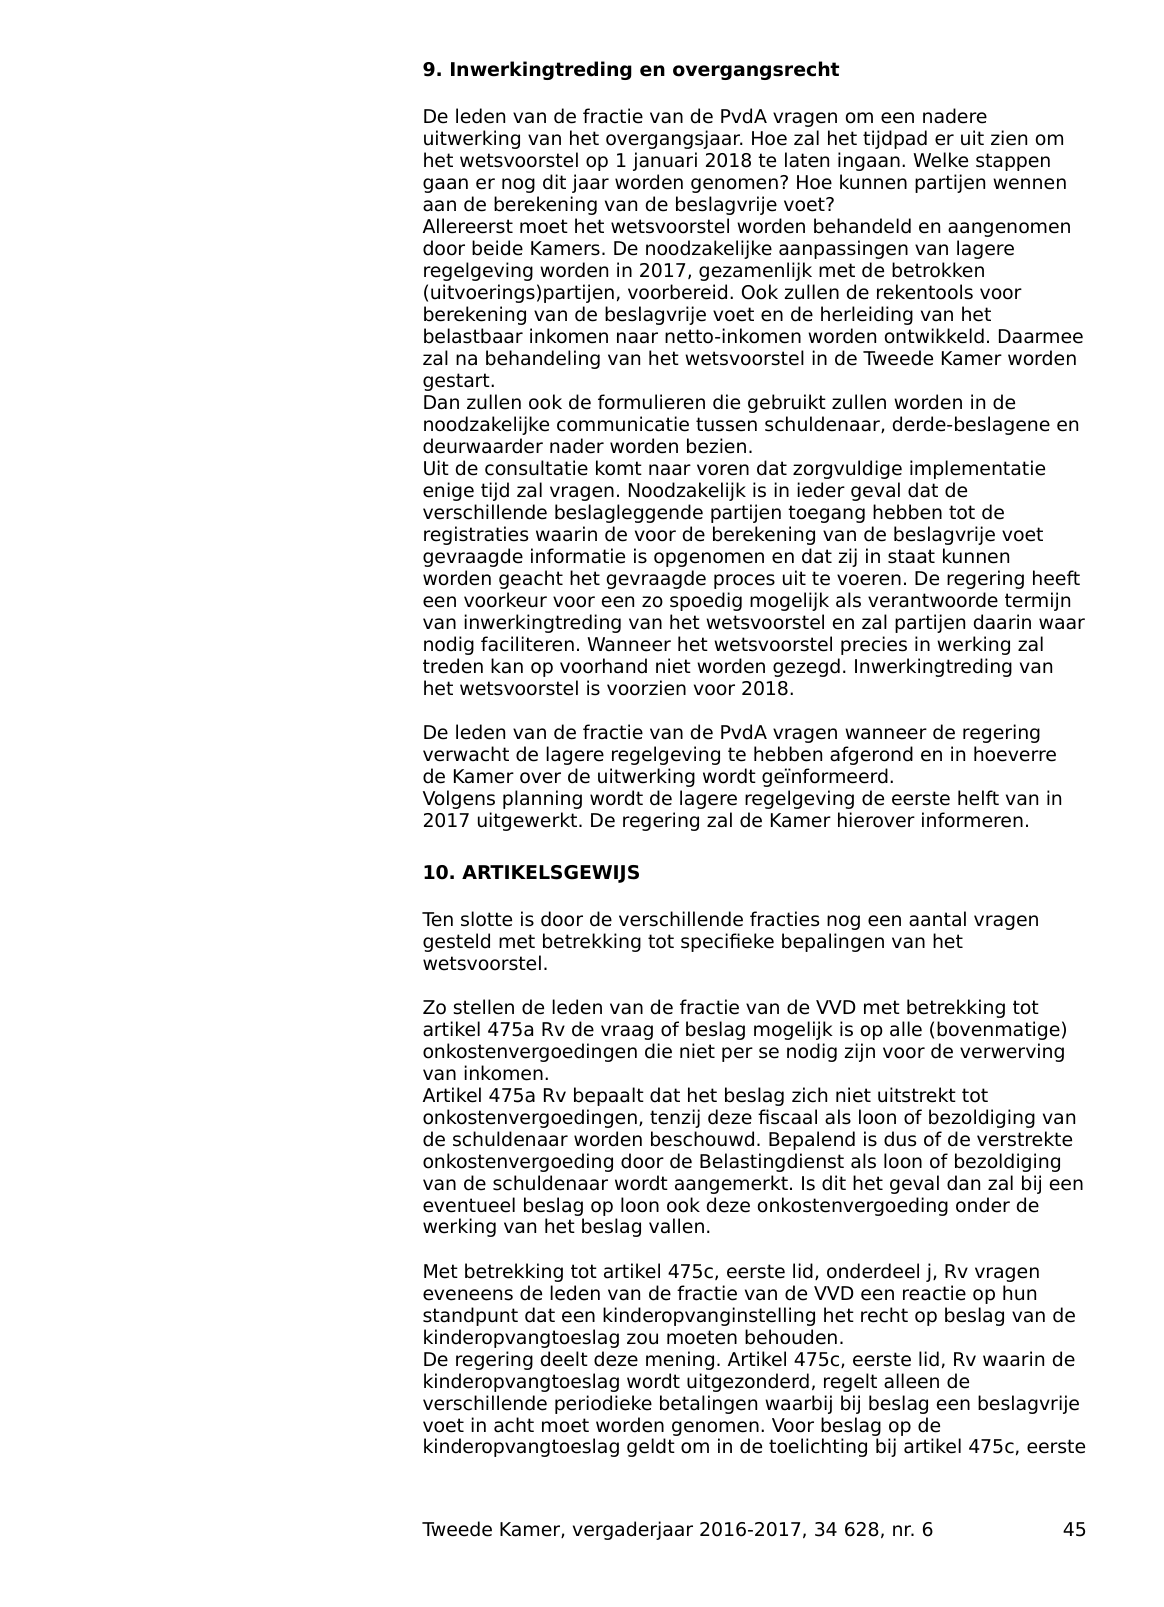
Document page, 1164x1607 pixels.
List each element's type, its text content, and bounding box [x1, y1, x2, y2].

subtitle 9. Inwerkingtreding en overgangsrecht [422, 59, 1087, 81]
text Allereerst moet het wetsvoorstel worden behandeld en aangenomen door beide Kamers. De noodzakelijke aanpassingen van lagere regelgeving worden in 2017, gezamenlijk met de betrokken (uitvoerings)partijen, voorbereid. Ook zullen de rekentools voor berekening van de beslagvrije voet en de herleiding van het belastbaar inkomen naar netto-inkomen worden ontwikkeld. Daarmee zal na behandeling van het wetsvoorstel in de Tweede Kamer worden gestart. [422, 216, 1087, 392]
text Met betrekking tot artikel 475c, eerste lid, onderdeel j, Rv vragen eveneens de leden van de fractie van de VVD een reactie op hun standpunt dat een kinderopvanginstelling het recht op beslag van de kinderopvangtoeslag zou moeten behouden. [422, 1261, 1087, 1348]
subtitle 10. ARTIKELSGEWIJS [422, 862, 1087, 883]
text Uit de consultatie komt naar voren dat zorgvuldige implementatie enige tijd zal vragen. Noodzakelijk is in ieder geval dat de verschillende beslagleggende partijen toegang hebben tot de registraties waarin de voor de berekening van de beslagvrije voet gevraagde informatie is opgenomen en dat zij in staat kunnen worden geacht het gevraagde proces uit te voeren. De regering heeft een voorkeur voor een zo spoedig mogelijk als verantwoorde termijn van inwerkingtreding van het wetsvoorstel en zal partijen daarin waar nodig faciliteren. Wanneer het wetsvoorstel precies in werking zal treden kan op voorhand niet worden gezegd. Inwerkingtreding van het wetsvoorstel is voorzien voor 2018. [422, 458, 1087, 699]
text Ten slotte is door de verschillende fracties nog een aantal vragen gesteld met betrekking tot specifieke bepalingen van het wetsvoorstel. [422, 908, 1087, 974]
text De leden van de fractie van de PvdA vragen wanneer de regering verwacht de lagere regelgeving te hebben afgerond en in hoeverre de Kamer over de uitwerking wordt geïnformeerd. [422, 722, 1087, 788]
text Artikel 475a Rv bepaalt dat het beslag zich niet uitstrekt tot onkostenvergoedingen, tenzij deze fiscaal als loon of bezoldiging van de schuldenaar worden beschouwd. Bepalend is dus of de verstrekte onkostenvergoeding door de Belastingdienst als loon of bezoldiging van de schuldenaar wordt aangemerkt. Is dit het geval dan zal bij een eventueel beslag op loon ook deze onkostenvergoeding onder de werking van het beslag vallen. [422, 1084, 1087, 1238]
text De regering deelt deze mening. Artikel 475c, eerste lid, Rv waarin de kinderopvangtoeslag wordt uitgezonderd, regelt alleen de verschillende periodieke betalingen waarbij bij beslag een beslagvrije voet in acht moet worden genomen. Voor beslag op de kinderopvangtoeslag geldt om in de toelichting bij artikel 475c, eerste [422, 1348, 1087, 1458]
text Volgens planning wordt de lagere regelgeving de eerste helft van in 2017 uitgewerkt. De regering zal de Kamer hierover informeren. [422, 788, 1087, 832]
text Zo stellen de leden van de fractie van de VVD met betrekking tot artikel 475a Rv de vraag of beslag mogelijk is op alle (bovenmatige) onkostenvergoedingen die niet per se nodig zijn voor de verwerving van inkomen. [422, 997, 1087, 1084]
text Dan zullen ook de formulieren die gebruikt zullen worden in de noodzakelijke communicatie tussen schuldenaar, derde-beslagene en deurwaarder nader worden bezien. [422, 392, 1087, 458]
text De leden van de fractie van de PvdA vragen om een nadere uitwerking van het overgangsjaar. Hoe zal het tijdpad er uit zien om het wetsvoorstel op 1 januari 2018 te laten ingaan. Welke stappen gaan er nog dit jaar worden genomen? Hoe kunnen partijen wennen aan de berekening van de beslagvrije voet? [422, 106, 1087, 216]
